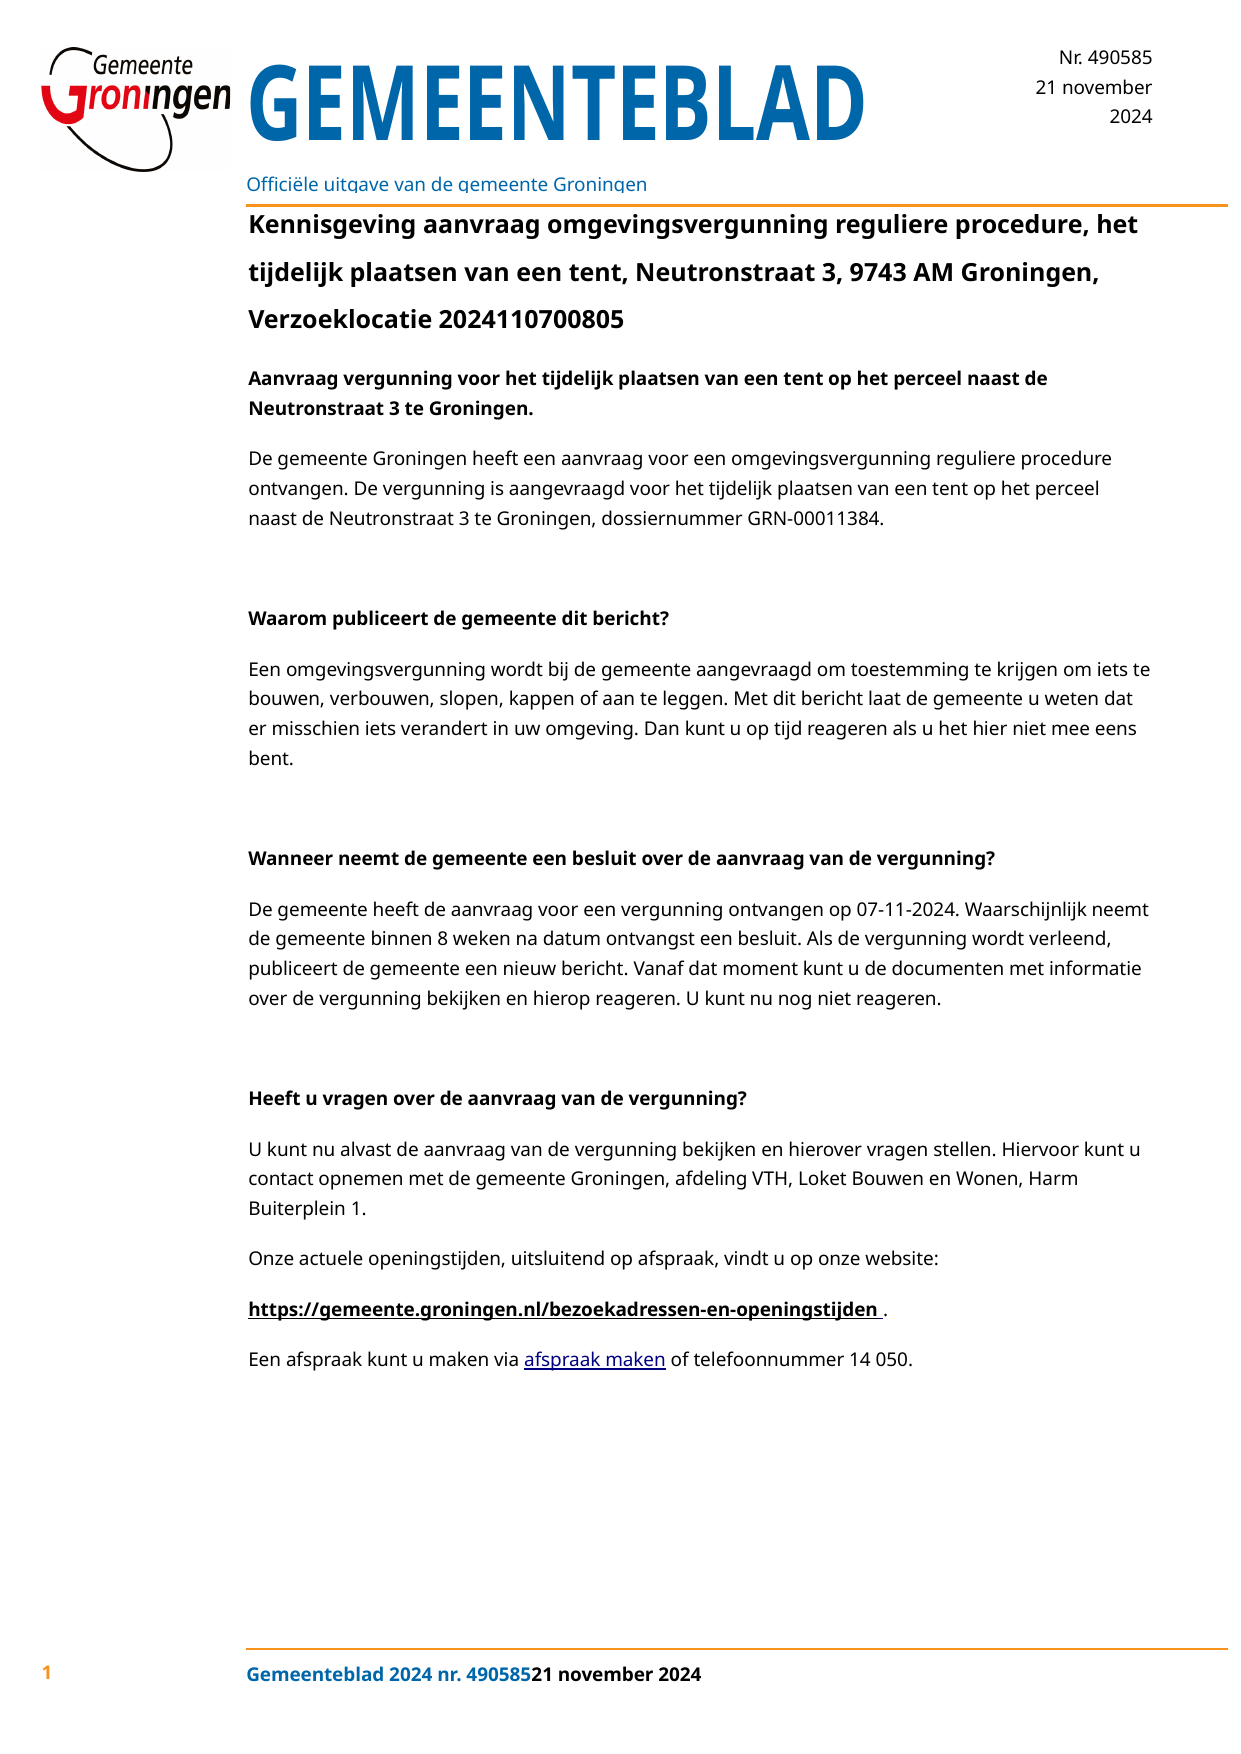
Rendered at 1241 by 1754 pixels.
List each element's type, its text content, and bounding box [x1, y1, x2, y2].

text Aanvraag vergunning voor het tijdelijk plaatsen van een tent op het perceel naast de Neutronstraat 3 te Groningen. [248, 366, 1152, 421]
text https://gemeente.groningen.nl/bezoekadressen-en-openingstijden . [248, 1296, 1152, 1322]
text Kennisgeving aanvraag omgevingsvergunning reguliere procedure, het tijdelijk plaatsen van een tent, Neutronstraat 3, 9743 AM Groningen, Verzoeklocatie 2024110700805 [248, 207, 1152, 336]
text Waarom publiceert de gemeente dit bericht? [248, 606, 1152, 631]
text Een afspraak kunt u maken via afspraak maken of telefoonnummer 14 050. [248, 1346, 1152, 1372]
text U kunt nu alvast de aanvraag van de vergunning bekijken en hierover vragen stellen. Hiervoor kunt u contact opnemen met de gemeente Groningen, afdeling VTH, Loket Bouwen en Wonen, Harm Buiterplein 1. [248, 1136, 1152, 1221]
text Onze actuele openingstijden, uitsluitend op afspraak, vindt u op onze website: [248, 1246, 1152, 1271]
picture [41, 47, 231, 172]
text De gemeente heeft de aanvraag voor een vergunning ontvangen op 07-11-2024. Waarschijnlijk neemt de gemeente binnen 8 weken na datum ontvangst een besluit. Als de vergunning wordt verleend, publiceert de gemeente een nieuw bericht. Vanaf dat moment kunt u de documenten met informatie over de vergunning bekijken en hierop reageren. U kunt nu nog niet reageren. [248, 896, 1152, 1010]
text Een omgevingsvergunning wordt bij de gemeente aangevraagd om toestemming te krijgen om iets te bouwen, verbouwen, slopen, kappen of aan te leggen. Met dit bericht laat de gemeente u weten dat er misschien iets verandert in uw omgeving. Dan kunt u op tijd reageren als u het hier niet mee eens bent. [248, 656, 1152, 770]
text De gemeente Groningen heeft een aanvraag voor een omgevingsvergunning reguliere procedure ontvangen. De vergunning is aangevraagd voor het tijdelijk plaatsen van een tent op het perceel naast de Neutronstraat 3 te Groningen, dossiernummer GRN-00011384. [248, 446, 1152, 530]
text Wanneer neemt de gemeente een besluit over de aanvraag van de vergunning? [248, 846, 1152, 871]
text Heeft u vragen over de aanvraag van de vergunning? [248, 1086, 1152, 1111]
